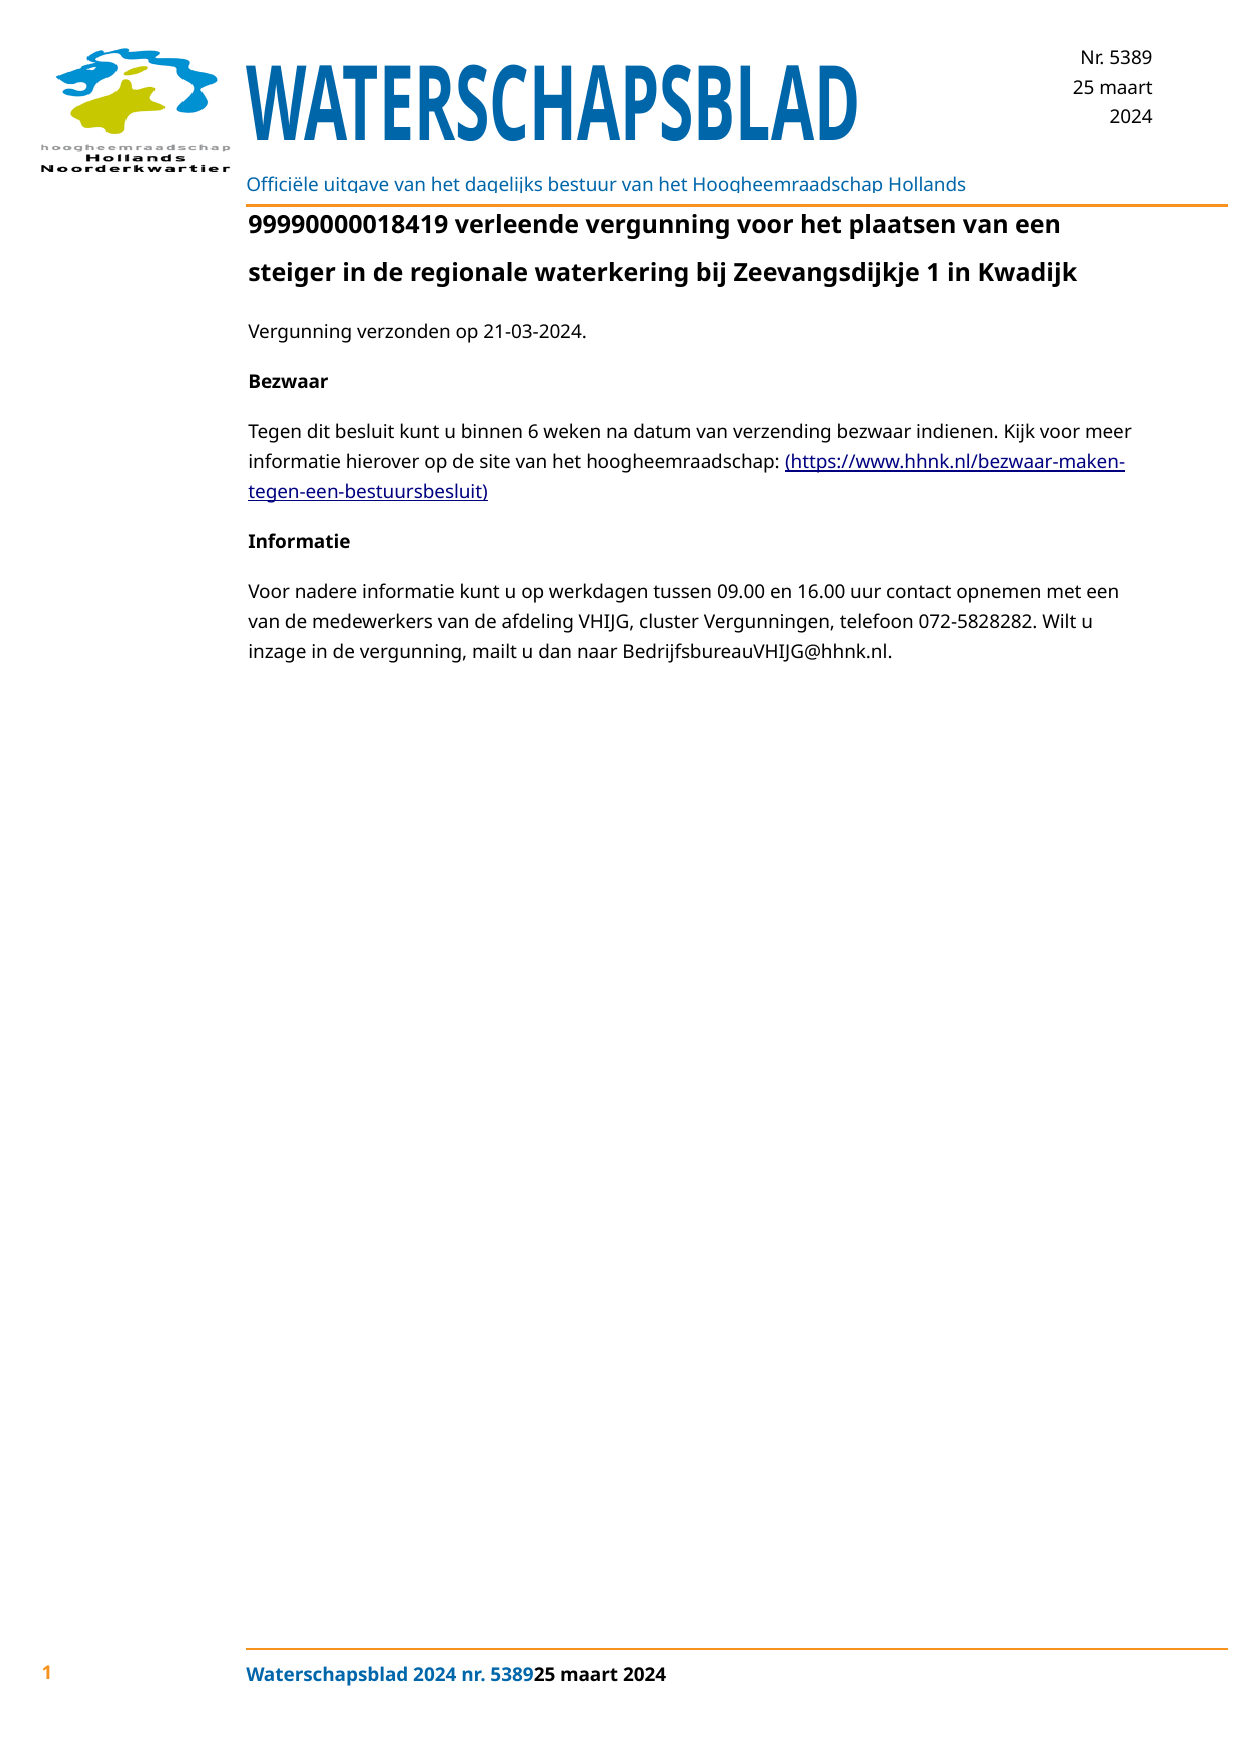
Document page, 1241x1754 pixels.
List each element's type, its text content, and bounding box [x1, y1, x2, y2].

text Voor nadere informatie kunt u op werkdagen tussen 09.00 en 16.00 uur contact opnemen met een van de medewerkers van de afdeling VHIJG, cluster Vergunningen, telefoon 072-5828282. Wilt u inzage in de vergunning, mailt u dan naar BedrijfsbureauVHIJG@hhnk.nl. [248, 579, 1152, 664]
text Vergunning verzonden op 21-03-2024. [248, 318, 1152, 344]
text Bezwaar [248, 368, 1152, 394]
text Informatie [248, 528, 1152, 554]
text 99990000018419 verleende vergunning voor het plaatsen van een steiger in de regionale waterkering bij Zeevangsdijkje 1 in Kwadijk [248, 207, 1152, 288]
text Tegen dit besluit kunt u binnen 6 weken na datum van verzending bezwaar indienen. Kijk voor meer informatie hierover op de site van het hoogheemraadschap: (https://www.hhnk.nl/bezwaar-maken-tegen-een-bestuursbesluit) [248, 419, 1152, 504]
picture [41, 47, 231, 172]
